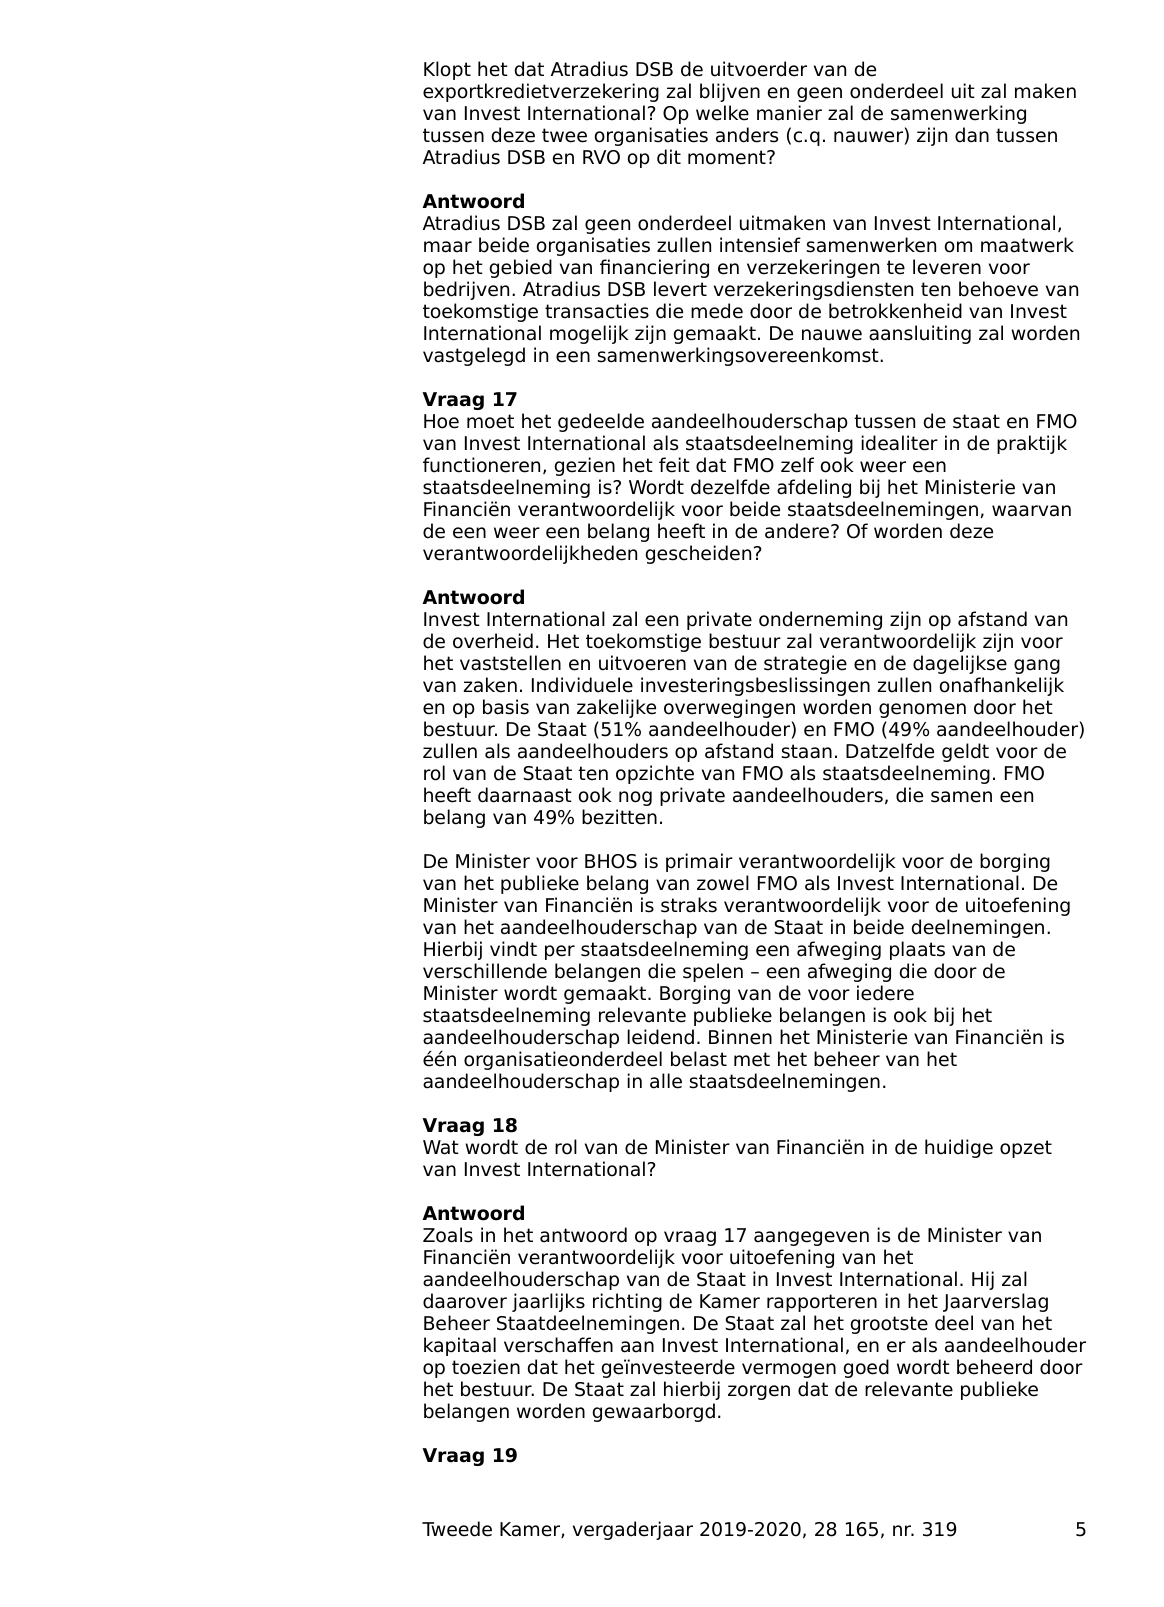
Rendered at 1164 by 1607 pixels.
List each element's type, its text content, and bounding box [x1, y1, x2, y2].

text Wat wordt de rol van de Minister van Financiën in de huidige opzet van Invest International? [422, 1137, 1087, 1181]
text Hoe moet het gedeelde aandeelhouderschap tussen de staat en FMO van Invest International als staatsdeelneming idealiter in de praktijk functioneren, gezien het feit dat FMO zelf ook weer een staatsdeelneming is? Wordt dezelfde afdeling bij het Ministerie van Financiën verantwoordelijk voor beide staatsdeelnemingen, waarvan de een weer een belang heeft in de andere? Of worden deze verantwoordelijkheden gescheiden? [422, 411, 1087, 565]
text Invest International zal een private onderneming zijn op afstand van de overheid. Het toekomstige bestuur zal verantwoordelijk zijn voor het vaststellen en uitvoeren van de strategie en de dagelijkse gang van zaken. Individuele investeringsbeslissingen zullen onafhankelijk en op basis van zakelijke overwegingen worden genomen door het bestuur. De Staat (51% aandeelhouder) en FMO (49% aandeelhouder) zullen als aandeelhouders op afstand staan. Datzelfde geldt voor de rol van de Staat ten opzichte van FMO als staatsdeelneming. FMO heeft daarnaast ook nog private aandeelhouders, die samen een belang van 49% bezitten. [422, 609, 1087, 829]
text Klopt het dat Atradius DSB de uitvoerder van de exportkredietverzekering zal blijven en geen onderdeel uit zal maken van Invest International? Op welke manier zal de samenwerking tussen deze twee organisaties anders (c.q. nauwer) zijn dan tussen Atradius DSB en RVO op dit moment? [422, 59, 1087, 169]
text Antwoord [422, 1203, 1087, 1225]
text Antwoord [422, 191, 1087, 213]
text Vraag 18 [422, 1115, 1087, 1137]
text Vraag 19 [422, 1445, 1087, 1467]
text Antwoord [422, 587, 1087, 609]
text Zoals in het antwoord op vraag 17 aangegeven is de Minister van Financiën verantwoordelijk voor uitoefening van het aandeelhouderschap van de Staat in Invest International. Hij zal daarover jaarlijks richting de Kamer rapporteren in het Jaarverslag Beheer Staatdeelnemingen. De Staat zal het grootste deel van het kapitaal verschaffen aan Invest International, en er als aandeelhouder op toezien dat het geïnvesteerde vermogen goed wordt beheerd door het bestuur. De Staat zal hierbij zorgen dat de relevante publieke belangen worden gewaarborgd. [422, 1225, 1087, 1423]
text Vraag 17 [422, 389, 1087, 411]
text Atradius DSB zal geen onderdeel uitmaken van Invest International, maar beide organisaties zullen intensief samenwerken om maatwerk op het gebied van financiering en verzekeringen te leveren voor bedrijven. Atradius DSB levert verzekeringsdiensten ten behoeve van toekomstige transacties die mede door de betrokkenheid van Invest International mogelijk zijn gemaakt. De nauwe aansluiting zal worden vastgelegd in een samenwerkingsovereenkomst. [422, 213, 1087, 367]
text De Minister voor BHOS is primair verantwoordelijk voor de borging van het publieke belang van zowel FMO als Invest International. De Minister van Financiën is straks verantwoordelijk voor de uitoefening van het aandeelhouderschap van de Staat in beide deelnemingen. Hierbij vindt per staatsdeelneming een afweging plaats van de verschillende belangen die spelen – een afweging die door de Minister wordt gemaakt. Borging van de voor iedere staatsdeelneming relevante publieke belangen is ook bij het aandeelhouderschap leidend. Binnen het Ministerie van Financiën is één organisatieonderdeel belast met het beheer van het aandeelhouderschap in alle staatsdeelnemingen. [422, 851, 1087, 1093]
